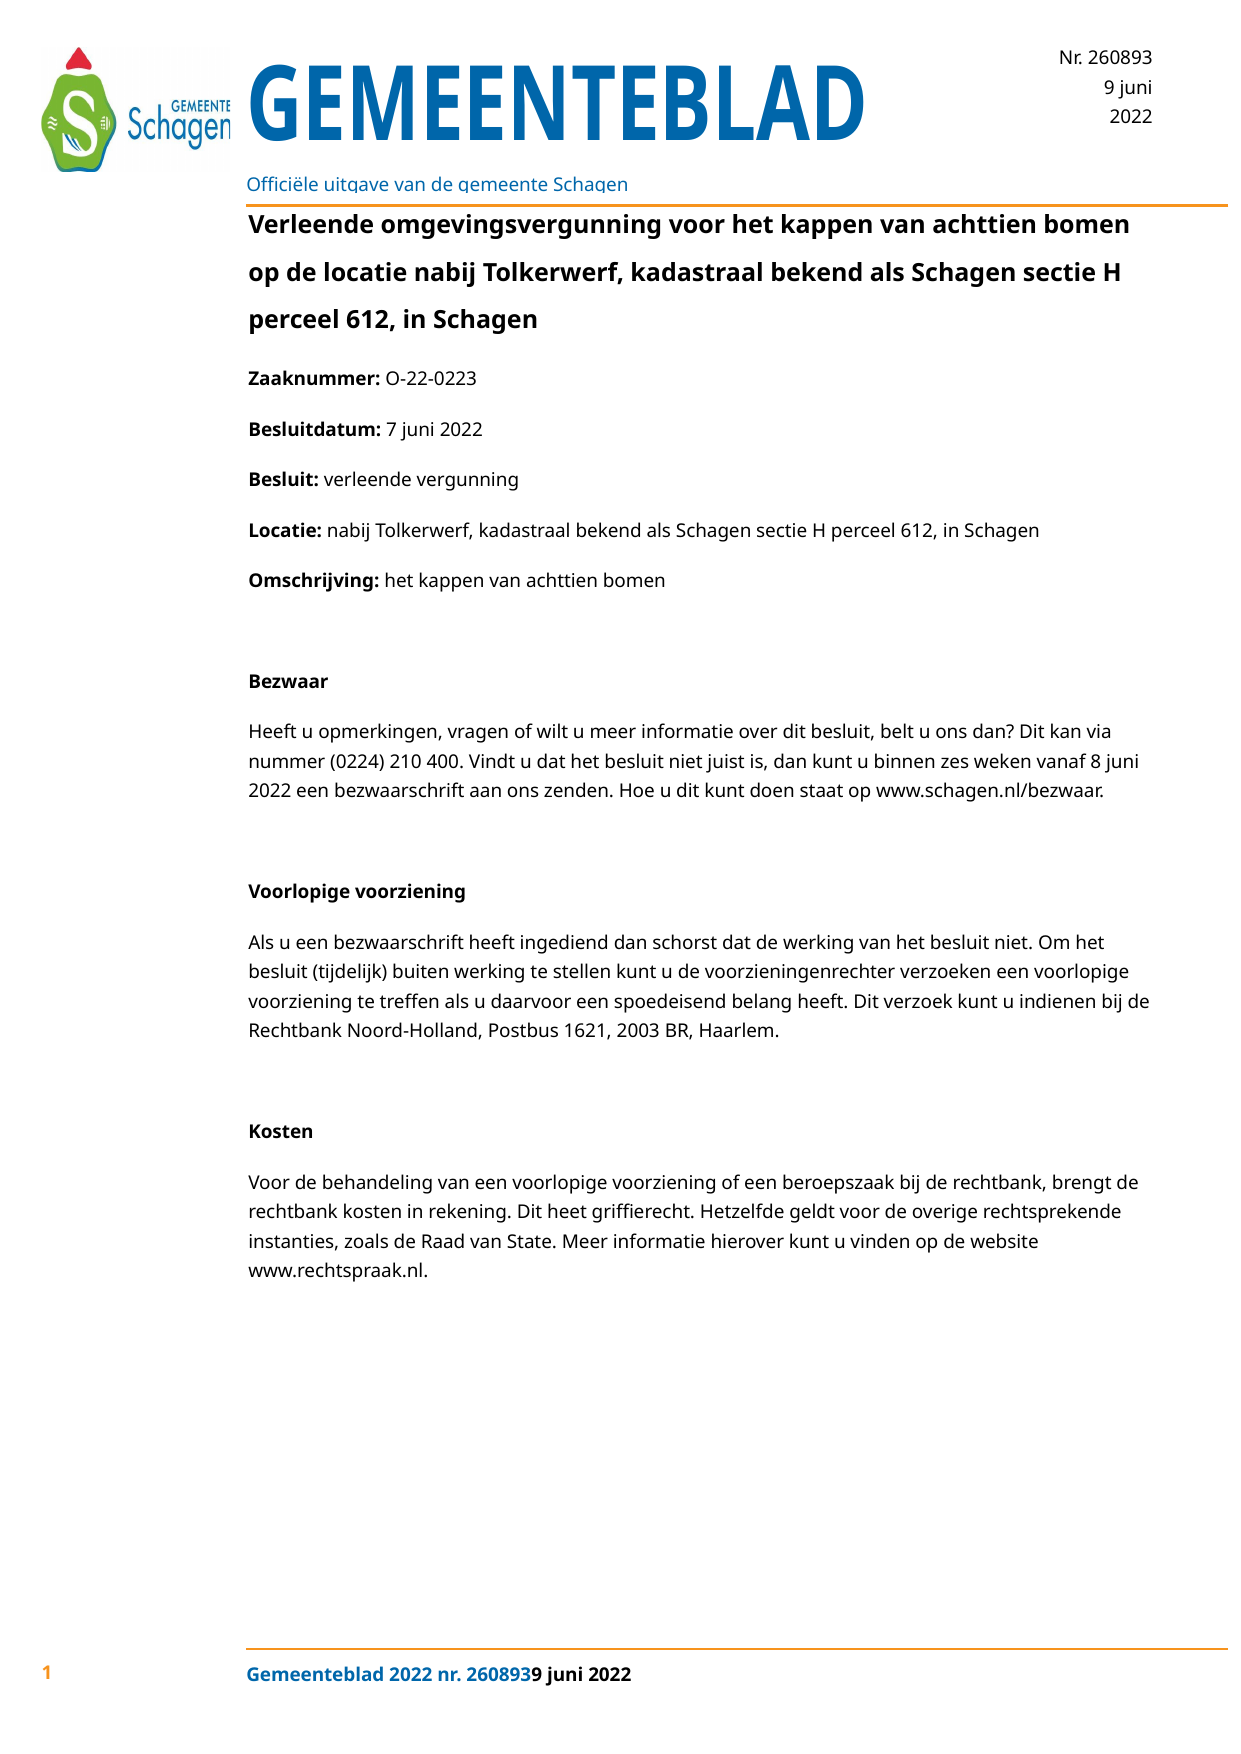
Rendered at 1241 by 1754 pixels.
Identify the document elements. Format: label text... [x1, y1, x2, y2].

text Kosten [248, 1118, 1152, 1144]
text Bezwaar [248, 668, 1152, 694]
text Verleende omgevingsvergunning voor het kappen van achttien bomen op de locatie nabij Tolkerwerf, kadastraal bekend als Schagen sectie H perceel 612, in Schagen [248, 207, 1152, 336]
text Besluit: verleende vergunning [248, 466, 1152, 492]
text Locatie: nabij Tolkerwerf, kadastraal bekend als Schagen sectie H perceel 612, in Schagen [248, 517, 1152, 542]
text Besluitdatum: 7 juni 2022 [248, 416, 1152, 442]
text Heeft u opmerkingen, vragen of wilt u meer informatie over dit besluit, belt u ons dan? Dit kan via nummer (0224) 210 400. Vindt u dat het besluit niet juist is, dan kunt u binnen zes weken vanaf 8 juni 2022 een bezwaarschrift aan ons zenden. Hoe u dit kunt doen staat op www.schagen.nl/bezwaar. [248, 718, 1152, 803]
text Omschrijving: het kappen van achttien bomen [248, 567, 1152, 593]
text Zaaknummer: O-22-0223 [248, 366, 1152, 391]
text Voorlopige voorziening [248, 878, 1152, 904]
picture [41, 47, 231, 172]
text Voor de behandeling van een voorlopige voorziening of een beroepszaak bij de rechtbank, brengt de rechtbank kosten in rekening. Dit heet griffierecht. Hetzelfde geldt voor de overige rechtsprekende instanties, zoals de Raad van State. Meer informatie hierover kunt u vinden op de website www.rechtspraak.nl. [248, 1169, 1152, 1283]
text Als u een bezwaarschrift heeft ingediend dan schorst dat de werking van het besluit niet. Om het besluit (tijdelijk) buiten werking te stellen kunt u de voorzieningenrechter verzoeken een voorlopige voorziening te treffen als u daarvoor een spoedeisend belang heeft. Dit verzoek kunt u indienen bij de Rechtbank Noord-Holland, Postbus 1621, 2003 BR, Haarlem. [248, 929, 1152, 1043]
